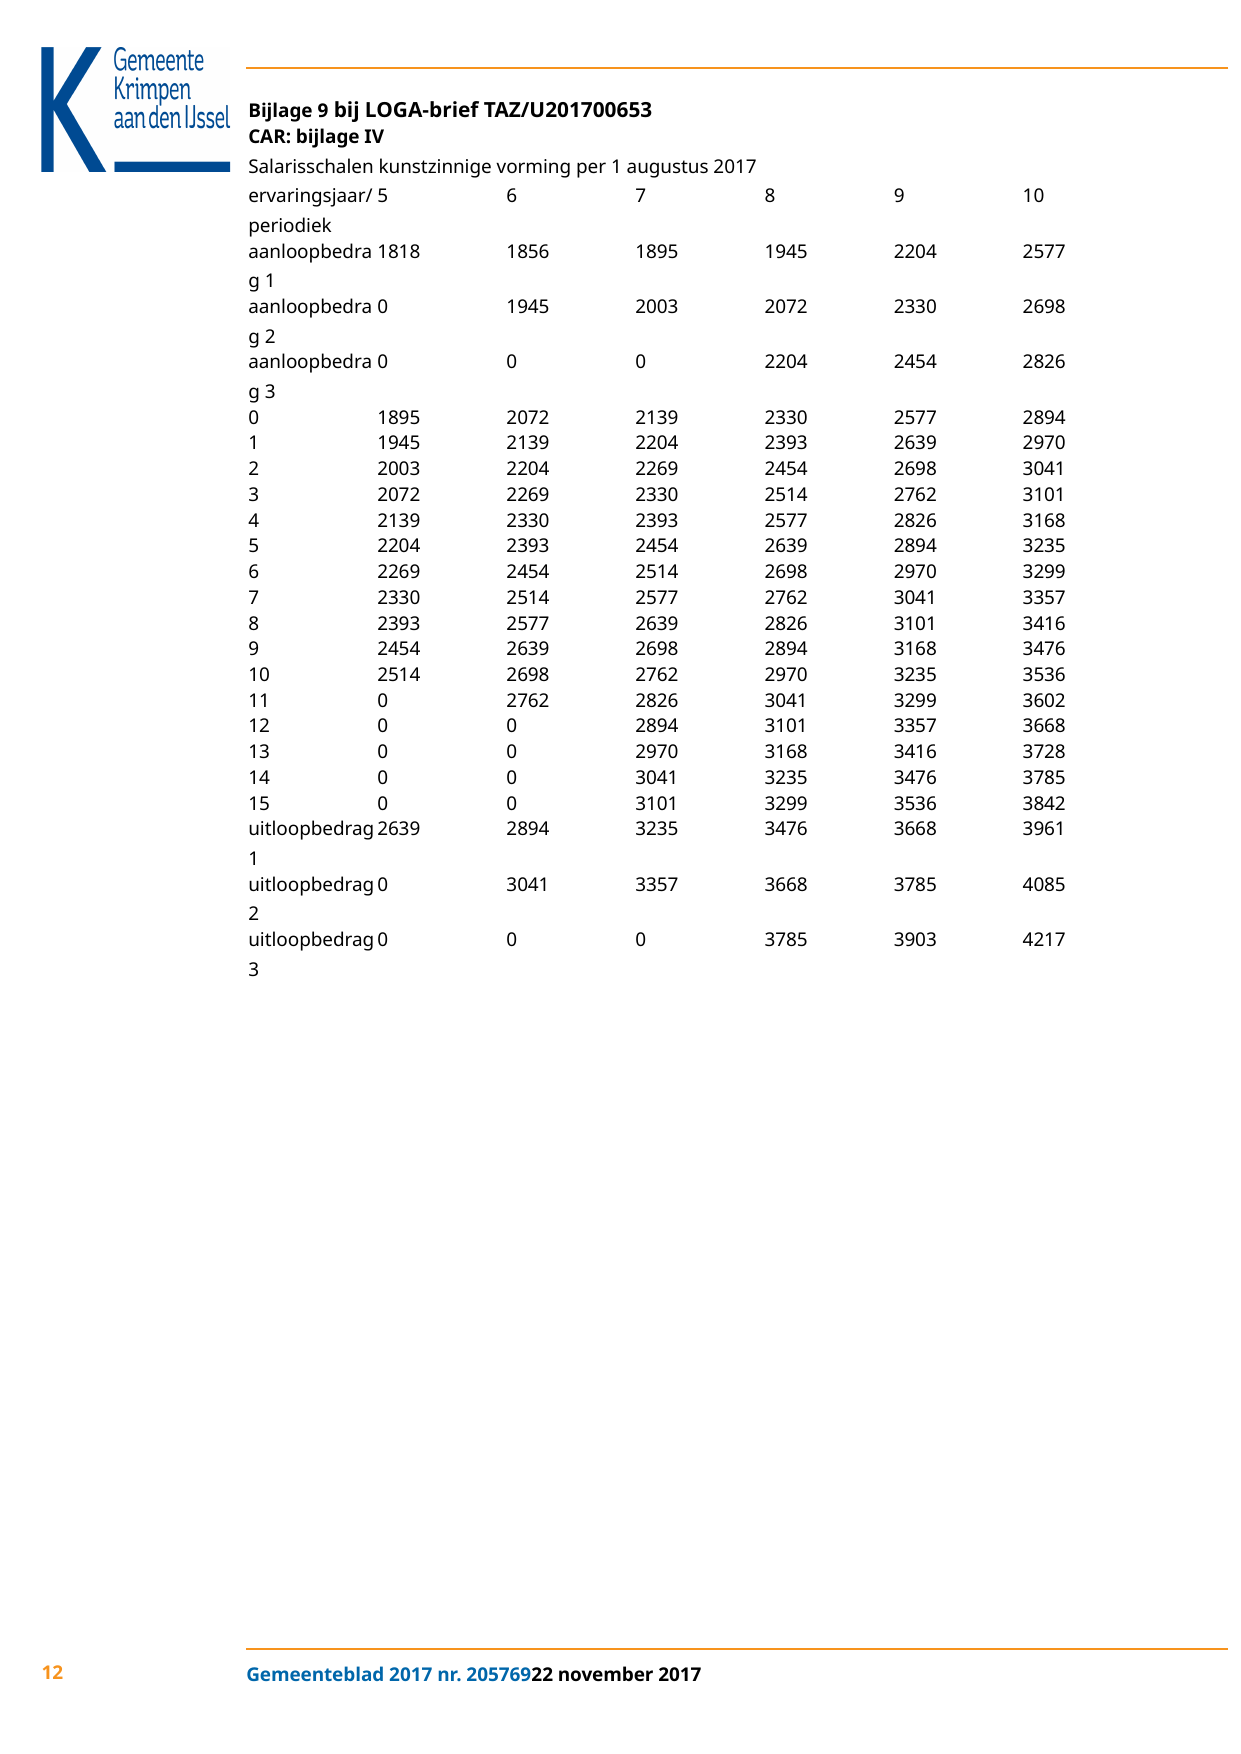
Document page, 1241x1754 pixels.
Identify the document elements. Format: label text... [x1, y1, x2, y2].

table_cell 3168 [894, 635, 1022, 661]
table_cell 2514 [377, 661, 506, 687]
table_cell 3668 [764, 871, 893, 926]
table_cell 3536 [1023, 661, 1152, 687]
table_cell 2698 [894, 455, 1022, 481]
table_cell 1818 [377, 238, 506, 293]
table_cell aanloopbedrag 1 [248, 238, 377, 293]
table_cell 3041 [764, 687, 893, 713]
table_header 9 [894, 183, 1022, 238]
table_header 6 [506, 183, 635, 238]
table_cell uitloopbedrag 1 [248, 816, 377, 871]
table_cell 2639 [506, 635, 635, 661]
table_cell 2269 [377, 558, 506, 584]
table_cell uitloopbedrag 3 [248, 926, 377, 981]
table_cell 2698 [1023, 293, 1152, 348]
table_cell 2330 [894, 293, 1022, 348]
table_cell 3903 [894, 926, 1022, 981]
table_cell 2639 [894, 430, 1022, 455]
table_cell 3668 [894, 816, 1022, 871]
table_cell 2970 [894, 558, 1022, 584]
table_cell 6 [248, 558, 377, 584]
table_cell 3235 [1023, 533, 1152, 558]
table_cell 0 [377, 764, 506, 790]
table_cell 2577 [506, 610, 635, 635]
table_cell 3041 [635, 764, 764, 790]
table_cell 0 [248, 404, 377, 429]
table_cell 3357 [894, 713, 1022, 738]
table_cell 2139 [377, 507, 506, 532]
table_cell 1945 [764, 238, 893, 293]
text Salarisschalen kunstzinnige vorming per 1 augustus 2017 [248, 153, 1152, 179]
table_cell 8 [248, 610, 377, 635]
table_cell 3235 [894, 661, 1022, 687]
table_cell 2826 [1023, 349, 1152, 404]
table_cell 2454 [377, 635, 506, 661]
table_cell 3416 [894, 738, 1022, 764]
table_cell 0 [506, 926, 635, 981]
table_header 7 [635, 183, 764, 238]
table_header 8 [764, 183, 893, 238]
table_cell 2577 [1023, 238, 1152, 293]
table_cell 2269 [506, 481, 635, 507]
table_cell 3041 [894, 584, 1022, 610]
picture [41, 47, 231, 172]
table_cell 2139 [506, 430, 635, 455]
table_cell aanloopbedrag 2 [248, 293, 377, 348]
text CAR: bijlage IV [248, 123, 1152, 149]
table_cell 13 [248, 738, 377, 764]
table_cell 2269 [635, 455, 764, 481]
table_cell 2393 [764, 430, 893, 455]
table_cell 2762 [894, 481, 1022, 507]
table_cell 15 [248, 790, 377, 816]
table_cell 2894 [635, 713, 764, 738]
table_cell 2577 [894, 404, 1022, 429]
table_cell 4 [248, 507, 377, 532]
table_cell 0 [377, 349, 506, 404]
table_cell 2204 [894, 238, 1022, 293]
table_cell 2639 [764, 533, 893, 558]
table_cell 2762 [506, 687, 635, 713]
table_cell 1945 [506, 293, 635, 348]
table_cell 5 [248, 533, 377, 558]
table_cell 2139 [635, 404, 764, 429]
table_header 10 [1023, 183, 1152, 238]
table_cell 4085 [1023, 871, 1152, 926]
table_cell 2826 [894, 507, 1022, 532]
table_cell 3299 [1023, 558, 1152, 584]
table_cell 2514 [635, 558, 764, 584]
table_cell 2826 [635, 687, 764, 713]
table_cell 3728 [1023, 738, 1152, 764]
table_cell 0 [377, 871, 506, 926]
table_cell 2970 [1023, 430, 1152, 455]
table_cell 3602 [1023, 687, 1152, 713]
table_cell uitloopbedrag 2 [248, 871, 377, 926]
table_cell 2698 [506, 661, 635, 687]
table_cell 3476 [1023, 635, 1152, 661]
table_cell 9 [248, 635, 377, 661]
table_cell 7 [248, 584, 377, 610]
table_cell 3168 [1023, 507, 1152, 532]
table_cell 3416 [1023, 610, 1152, 635]
table_cell 0 [377, 293, 506, 348]
table_cell 1856 [506, 238, 635, 293]
table_cell 2204 [764, 349, 893, 404]
table_cell 2330 [506, 507, 635, 532]
table_cell 0 [377, 926, 506, 981]
table_cell 10 [248, 661, 377, 687]
table_cell 0 [635, 926, 764, 981]
table_cell 2454 [894, 349, 1022, 404]
text Bijlage 9 bij LOGA-brief TAZ/U201700653 [248, 95, 1152, 123]
table_cell 0 [377, 713, 506, 738]
table_cell 2330 [377, 584, 506, 610]
table_cell 2894 [1023, 404, 1152, 429]
table_cell 0 [377, 687, 506, 713]
table_cell 3101 [1023, 481, 1152, 507]
table_cell 3961 [1023, 816, 1152, 871]
table_cell 0 [506, 738, 635, 764]
table_cell 1895 [635, 238, 764, 293]
table_cell 1895 [377, 404, 506, 429]
table_cell 3299 [894, 687, 1022, 713]
table_header ervaringsjaar/ periodiek [248, 183, 377, 238]
table_cell 0 [506, 349, 635, 404]
table_cell 2894 [764, 635, 893, 661]
table_cell 2393 [377, 610, 506, 635]
table_cell 0 [635, 349, 764, 404]
table_cell 2698 [764, 558, 893, 584]
table_cell 2330 [635, 481, 764, 507]
table_cell 3357 [635, 871, 764, 926]
table_cell 3476 [894, 764, 1022, 790]
table_cell 3101 [894, 610, 1022, 635]
table_cell 2577 [764, 507, 893, 532]
table_cell 2894 [894, 533, 1022, 558]
table_cell 3101 [764, 713, 893, 738]
table_cell 3235 [764, 764, 893, 790]
table_cell 0 [506, 790, 635, 816]
table_cell 0 [377, 738, 506, 764]
table_cell 2454 [506, 558, 635, 584]
table_cell 2204 [377, 533, 506, 558]
table_cell 14 [248, 764, 377, 790]
table_cell 2003 [635, 293, 764, 348]
table_cell 3041 [506, 871, 635, 926]
table_cell 3235 [635, 816, 764, 871]
table_cell aanloopbedrag 3 [248, 349, 377, 404]
table_cell 2454 [635, 533, 764, 558]
table_cell 3785 [1023, 764, 1152, 790]
table_cell 2072 [764, 293, 893, 348]
table_cell 2970 [635, 738, 764, 764]
table_cell 3 [248, 481, 377, 507]
table_cell 2072 [506, 404, 635, 429]
table_cell 2330 [764, 404, 893, 429]
table_cell 1945 [377, 430, 506, 455]
table_cell 3785 [894, 871, 1022, 926]
table_header 5 [377, 183, 506, 238]
table_cell 2204 [635, 430, 764, 455]
table_cell 4217 [1023, 926, 1152, 981]
table_cell 2003 [377, 455, 506, 481]
table_cell 2894 [506, 816, 635, 871]
table_cell 2393 [506, 533, 635, 558]
table_cell 11 [248, 687, 377, 713]
table_cell 3041 [1023, 455, 1152, 481]
table_cell 2970 [764, 661, 893, 687]
table_cell 0 [506, 764, 635, 790]
table_cell 3476 [764, 816, 893, 871]
table_cell 2072 [377, 481, 506, 507]
table_cell 1 [248, 430, 377, 455]
table_cell 2454 [764, 455, 893, 481]
table_cell 3668 [1023, 713, 1152, 738]
table_cell 12 [248, 713, 377, 738]
table_cell 2639 [377, 816, 506, 871]
table_cell 2577 [635, 584, 764, 610]
table_cell 3536 [894, 790, 1022, 816]
table_cell 0 [506, 713, 635, 738]
table_cell 0 [377, 790, 506, 816]
table_cell 2698 [635, 635, 764, 661]
table_cell 2514 [764, 481, 893, 507]
table_cell 2762 [764, 584, 893, 610]
table_cell 3842 [1023, 790, 1152, 816]
table_cell 2762 [635, 661, 764, 687]
table_cell 2514 [506, 584, 635, 610]
table_cell 2204 [506, 455, 635, 481]
table_cell 2826 [764, 610, 893, 635]
table_cell 2639 [635, 610, 764, 635]
table_cell 3101 [635, 790, 764, 816]
table_cell 2393 [635, 507, 764, 532]
table_cell 3168 [764, 738, 893, 764]
table_cell 3785 [764, 926, 893, 981]
table_cell 3299 [764, 790, 893, 816]
table_cell 2 [248, 455, 377, 481]
table_cell 3357 [1023, 584, 1152, 610]
